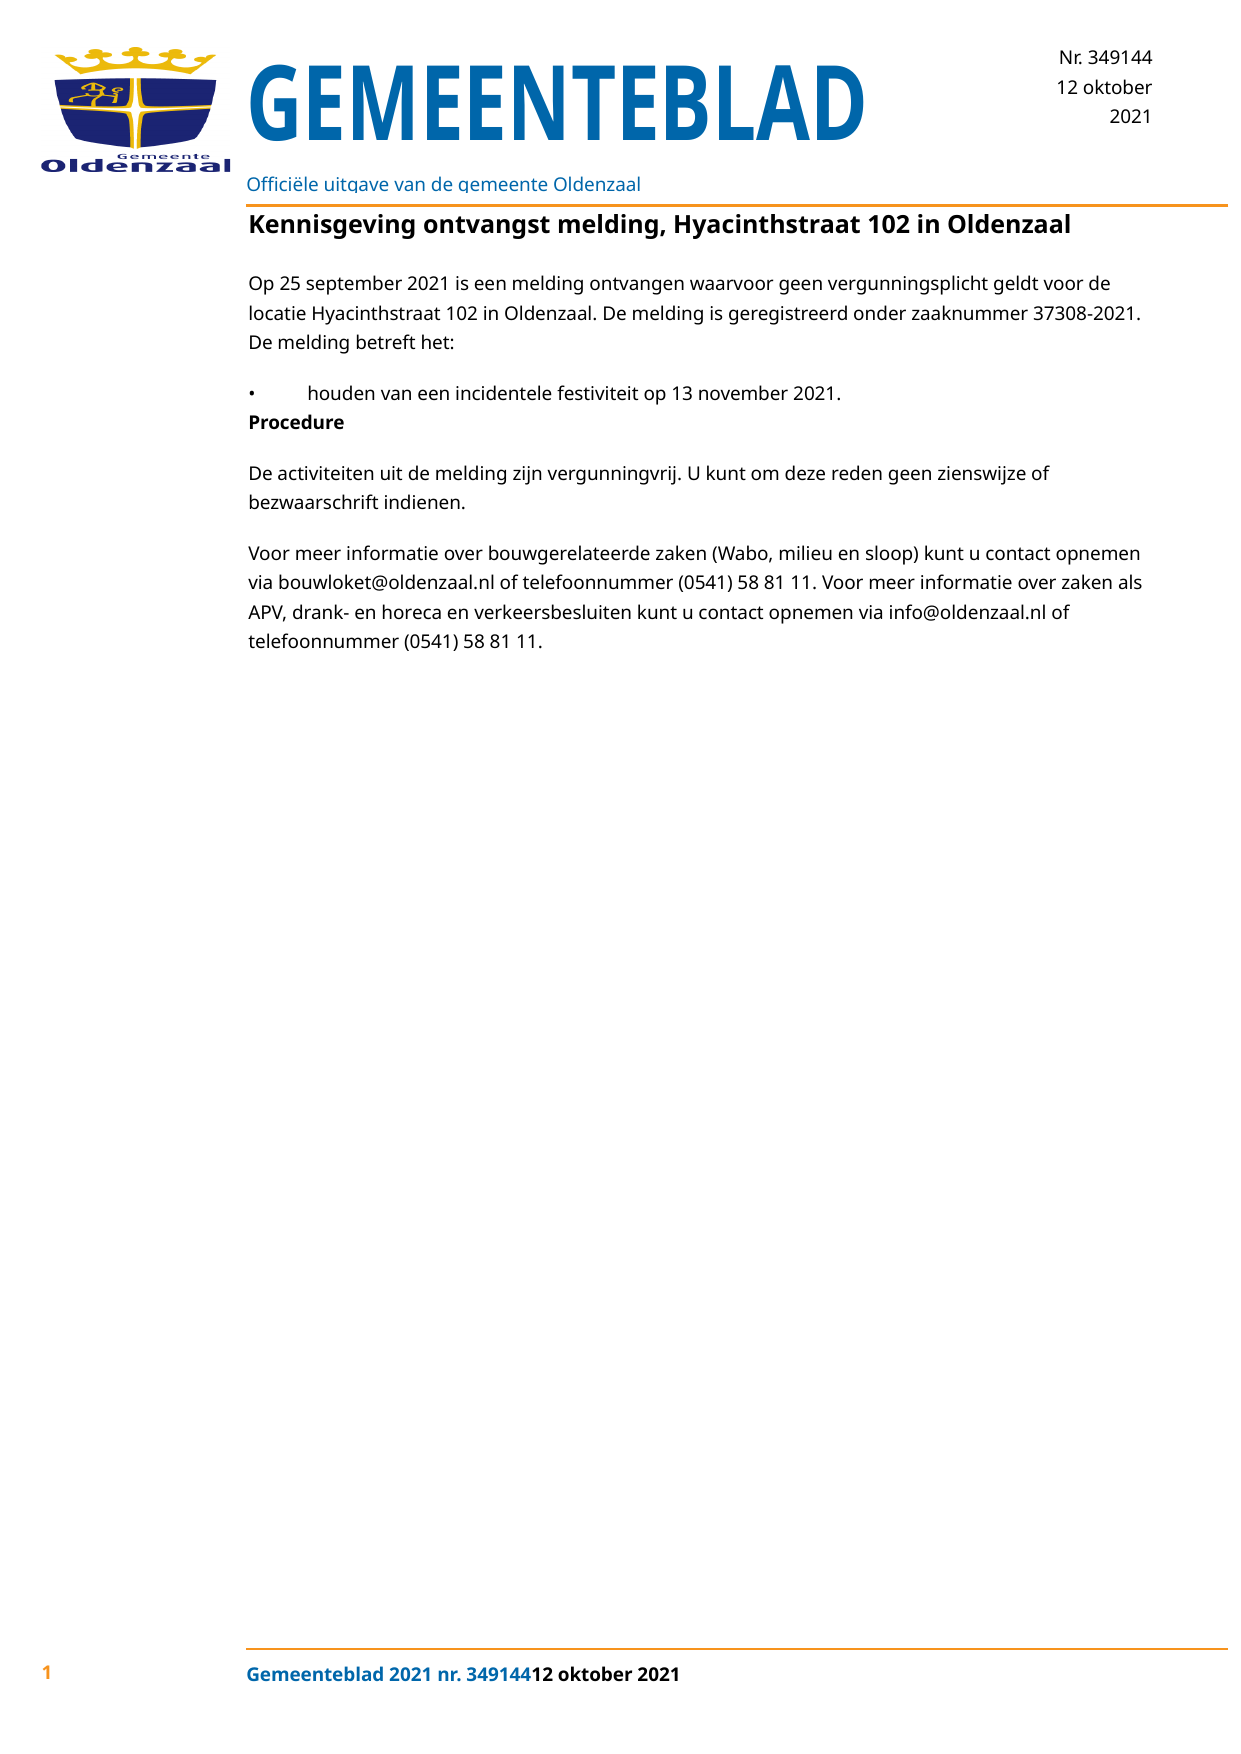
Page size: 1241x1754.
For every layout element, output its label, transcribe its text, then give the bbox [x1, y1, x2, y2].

list houden van een incidentele festiviteit op 13 november 2021. [248, 380, 1152, 406]
text Op 25 september 2021 is een melding ontvangen waarvoor geen vergunningsplicht geldt voor de locatie Hyacinthstraat 102 in Oldenzaal. De melding is geregistreerd onder zaaknummer 37308-2021. De melding betreft het: [248, 270, 1152, 355]
picture [41, 47, 231, 172]
text Voor meer informatie over bouwgerelateerde zaken (Wabo, milieu en sloop) kunt u contact opnemen via bouwloket@oldenzaal.nl of telefoonnummer (0541) 58 81 11. Voor meer informatie over zaken als APV, drank- en horeca en verkeersbesluiten kunt u contact opnemen via info@oldenzaal.nl of telefoonnummer (0541) 58 81 11. [248, 540, 1152, 654]
text Kennisgeving ontvangst melding, Hyacinthstraat 102 in Oldenzaal [248, 207, 1152, 241]
text De activiteiten uit de melding zijn vergunningvrij. U kunt om deze reden geen zienswijze of bezwaarschrift indienen. [248, 460, 1152, 515]
text Procedure [248, 409, 1152, 435]
